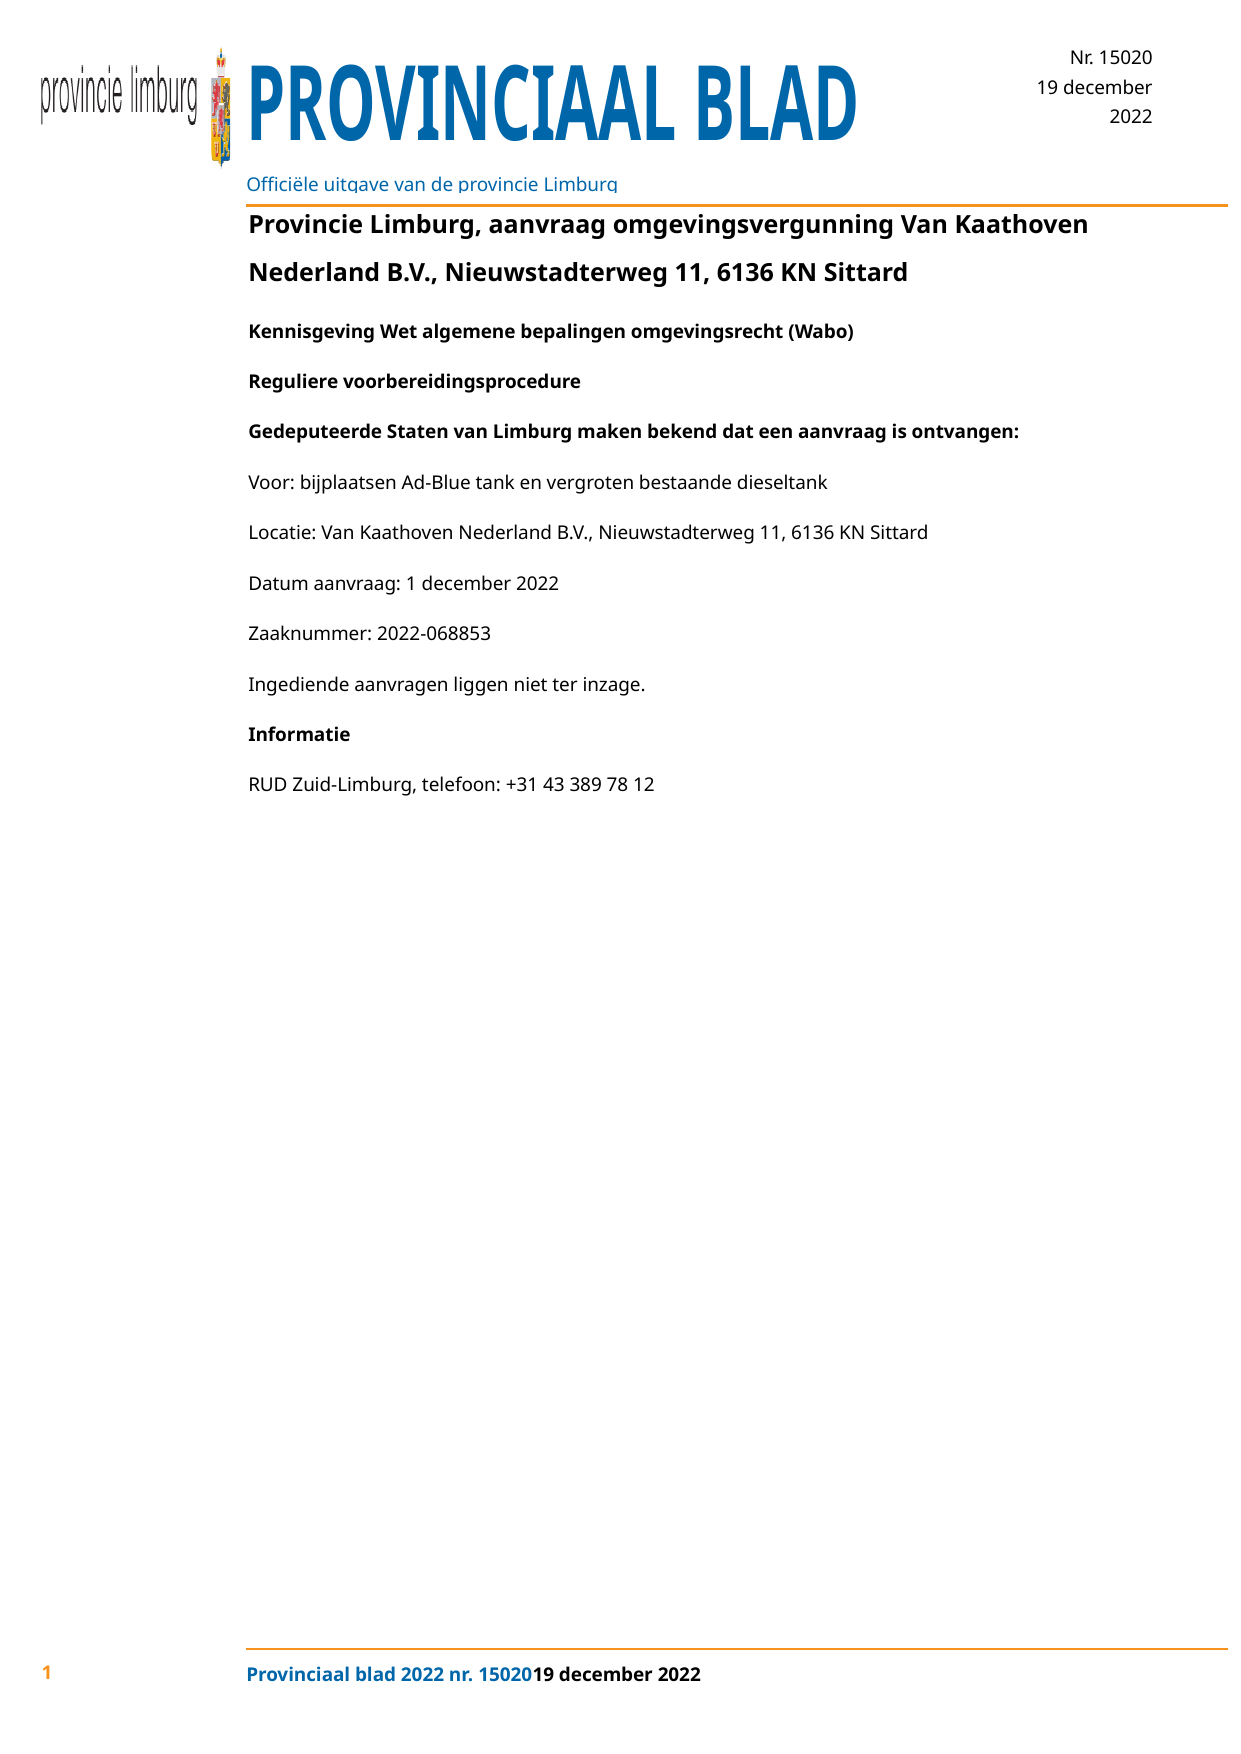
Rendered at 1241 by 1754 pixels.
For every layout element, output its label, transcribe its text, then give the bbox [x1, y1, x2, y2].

text Ingediende aanvragen liggen niet ter inzage. [248, 671, 1152, 697]
text Reguliere voorbereidingsprocedure [248, 368, 1152, 394]
text Datum aanvraag: 1 december 2022 [248, 570, 1152, 596]
text Voor: bijplaatsen Ad-Blue tank en vergroten bestaande dieseltank [248, 469, 1152, 495]
text Zaaknummer: 2022-068853 [248, 620, 1152, 646]
text Informatie [248, 721, 1152, 747]
text Provincie Limburg, aanvraag omgevingsvergunning Van Kaathoven Nederland B.V., Nieuwstadterweg 11, 6136 KN Sittard [248, 207, 1152, 288]
text Kennisgeving Wet algemene bepalingen omgevingsrecht (Wabo) [248, 318, 1152, 344]
picture [41, 47, 231, 172]
text Locatie: Van Kaathoven Nederland B.V., Nieuwstadterweg 11, 6136 KN Sittard [248, 519, 1152, 545]
text RUD Zuid-Limburg, telefoon: +31 43 389 78 12 [248, 772, 1152, 797]
text Gedeputeerde Staten van Limburg maken bekend dat een aanvraag is ontvangen: [248, 419, 1152, 444]
